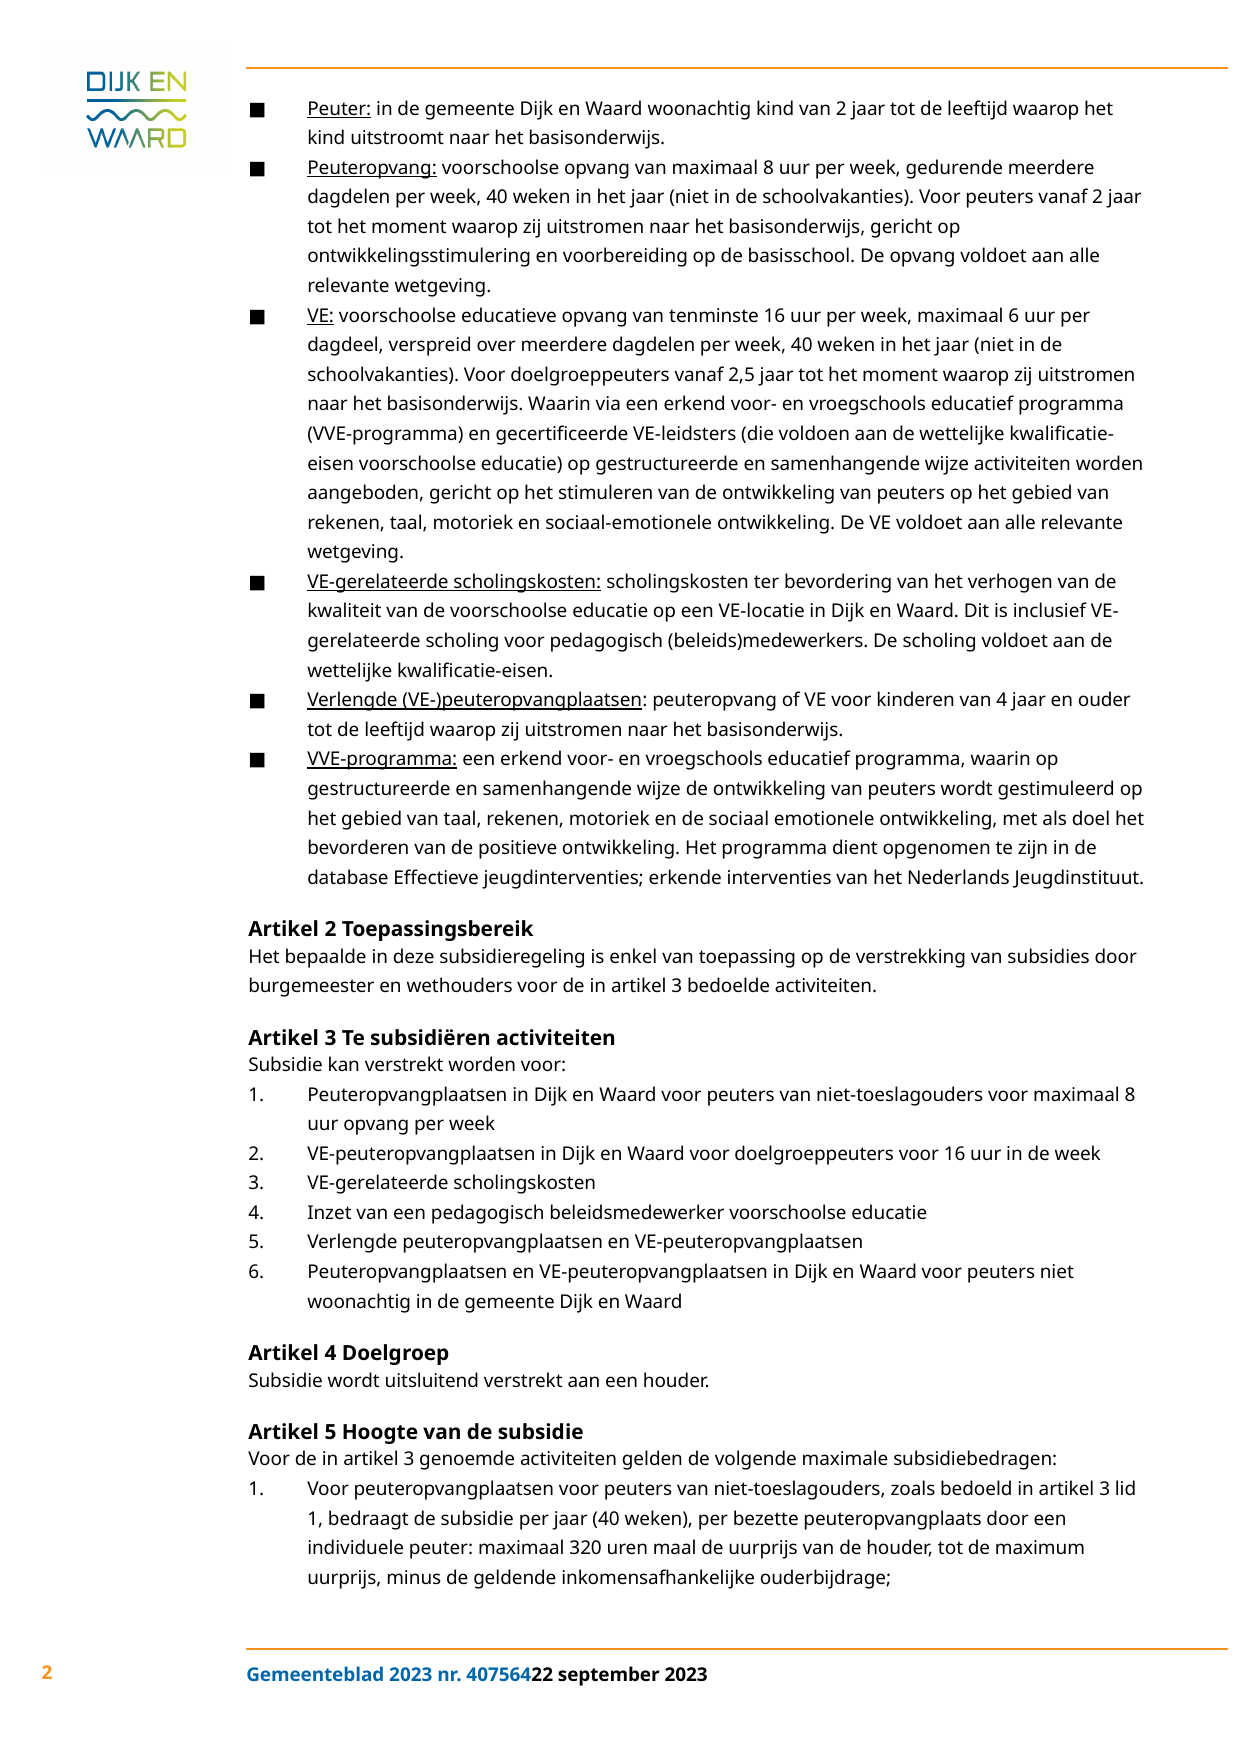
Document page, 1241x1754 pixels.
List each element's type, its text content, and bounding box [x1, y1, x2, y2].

text Voor de in artikel 3 genoemde activiteiten gelden de volgende maximale subsidiebedragen: [248, 1446, 1152, 1471]
picture [41, 47, 231, 172]
list Verlengde peuteropvangplaatsen en VE-peuteropvangplaatsen [248, 1229, 1152, 1254]
text Artikel 5 Hoogte van de subsidie [248, 1417, 1152, 1446]
list VE: voorschoolse educatieve opvang van tenminste 16 uur per week, maximaal 6 uur per dagdeel, verspreid over meerdere dagdelen per week, 40 weken in het jaar (niet in de schoolvakanties). Voor doelgroeppeuters vanaf 2,5 jaar tot het moment waarop zij uitstromen naar het basisonderwijs. Waarin via een erkend voor- en vroegschools educatief programma (VVE-programma) en gecertificeerde VE-leidsters (die voldoen aan de wettelijke kwalificatie-eisen voorschoolse educatie) op gestructureerde en samenhangende wijze activiteiten worden aangeboden, gericht op het stimuleren van de ontwikkeling van peuters op het gebied van rekenen, taal, motoriek en sociaal-emotionele ontwikkeling. De VE voldoet aan alle relevante wetgeving. [248, 302, 1152, 564]
list Inzet van een pedagogisch beleidsmedewerker voorschoolse educatie [248, 1199, 1152, 1225]
list VE-gerelateerde scholingskosten: scholingskosten ter bevordering van het verhogen van de kwaliteit van de voorschoolse educatie op een VE-locatie in Dijk en Waard. Dit is inclusief VE-gerelateerde scholing voor pedagogisch (beleids)medewerkers. De scholing voldoet aan de wettelijke kwalificatie-eisen. [248, 568, 1152, 683]
list VE-gerelateerde scholingskosten [248, 1169, 1152, 1195]
text Subsidie wordt uitsluitend verstrekt aan een houder. [248, 1367, 1152, 1392]
list Peuteropvang: voorschoolse opvang van maximaal 8 uur per week, gedurende meerdere dagdelen per week, 40 weken in het jaar (niet in de schoolvakanties). Voor peuters vanaf 2 jaar tot het moment waarop zij uitstromen naar het basisonderwijs, gericht op ontwikkelingsstimulering en voorbereiding op de basisschool. De opvang voldoet aan alle relevante wetgeving. [248, 154, 1152, 298]
list VE-peuteropvangplaatsen in Dijk en Waard voor doelgroeppeuters voor 16 uur in de week [248, 1140, 1152, 1166]
list Voor peuteropvangplaatsen voor peuters van niet-toeslagouders, zoals bedoeld in artikel 3 lid 1, bedraagt de subsidie per jaar (40 weken), per bezette peuteropvangplaats door een individuele peuter: maximaal 320 uren maal de uurprijs van de houder, tot de maximum uurprijs, minus de geldende inkomensafhankelijke ouderbijdrage; [248, 1475, 1152, 1590]
list Peuter: in de gemeente Dijk en Waard woonachtig kind van 2 jaar tot de leeftijd waarop het kind uitstroomt naar het basisonderwijs. [248, 95, 1152, 150]
text Artikel 3 Te subsidiëren activiteiten [248, 1023, 1152, 1051]
list VVE-programma: een erkend voor- en vroegschools educatief programma, waarin op gestructureerde en samenhangende wijze de ontwikkeling van peuters wordt gestimuleerd op het gebied van taal, rekenen, motoriek en de sociaal emotionele ontwikkeling, met als doel het bevorderen van de positieve ontwikkeling. Het programma dient opgenomen te zijn in de database Effectieve jeugdinterventies; erkende interventies van het Nederlands Jeugdinstituut. [248, 746, 1152, 890]
list Peuteropvangplaatsen en VE-peuteropvangplaatsen in Dijk en Waard voor peuters niet woonachtig in de gemeente Dijk en Waard [248, 1258, 1152, 1314]
list Peuteropvangplaatsen in Dijk en Waard voor peuters van niet-toeslagouders voor maximaal 8 uur opvang per week [248, 1081, 1152, 1136]
text Het bepaalde in deze subsidieregeling is enkel van toepassing op de verstrekking van subsidies door burgemeester en wethouders voor de in artikel 3 bedoelde activiteiten. [248, 943, 1152, 998]
text Artikel 4 Doelgroep [248, 1338, 1152, 1367]
list Verlengde (VE-)peuteropvangplaatsen: peuteropvang of VE voor kinderen van 4 jaar en ouder tot de leeftijd waarop zij uitstromen naar het basisonderwijs. [248, 686, 1152, 742]
text Artikel 2 Toepassingsbereik [248, 914, 1152, 943]
text Subsidie kan verstrekt worden voor: [248, 1051, 1152, 1077]
